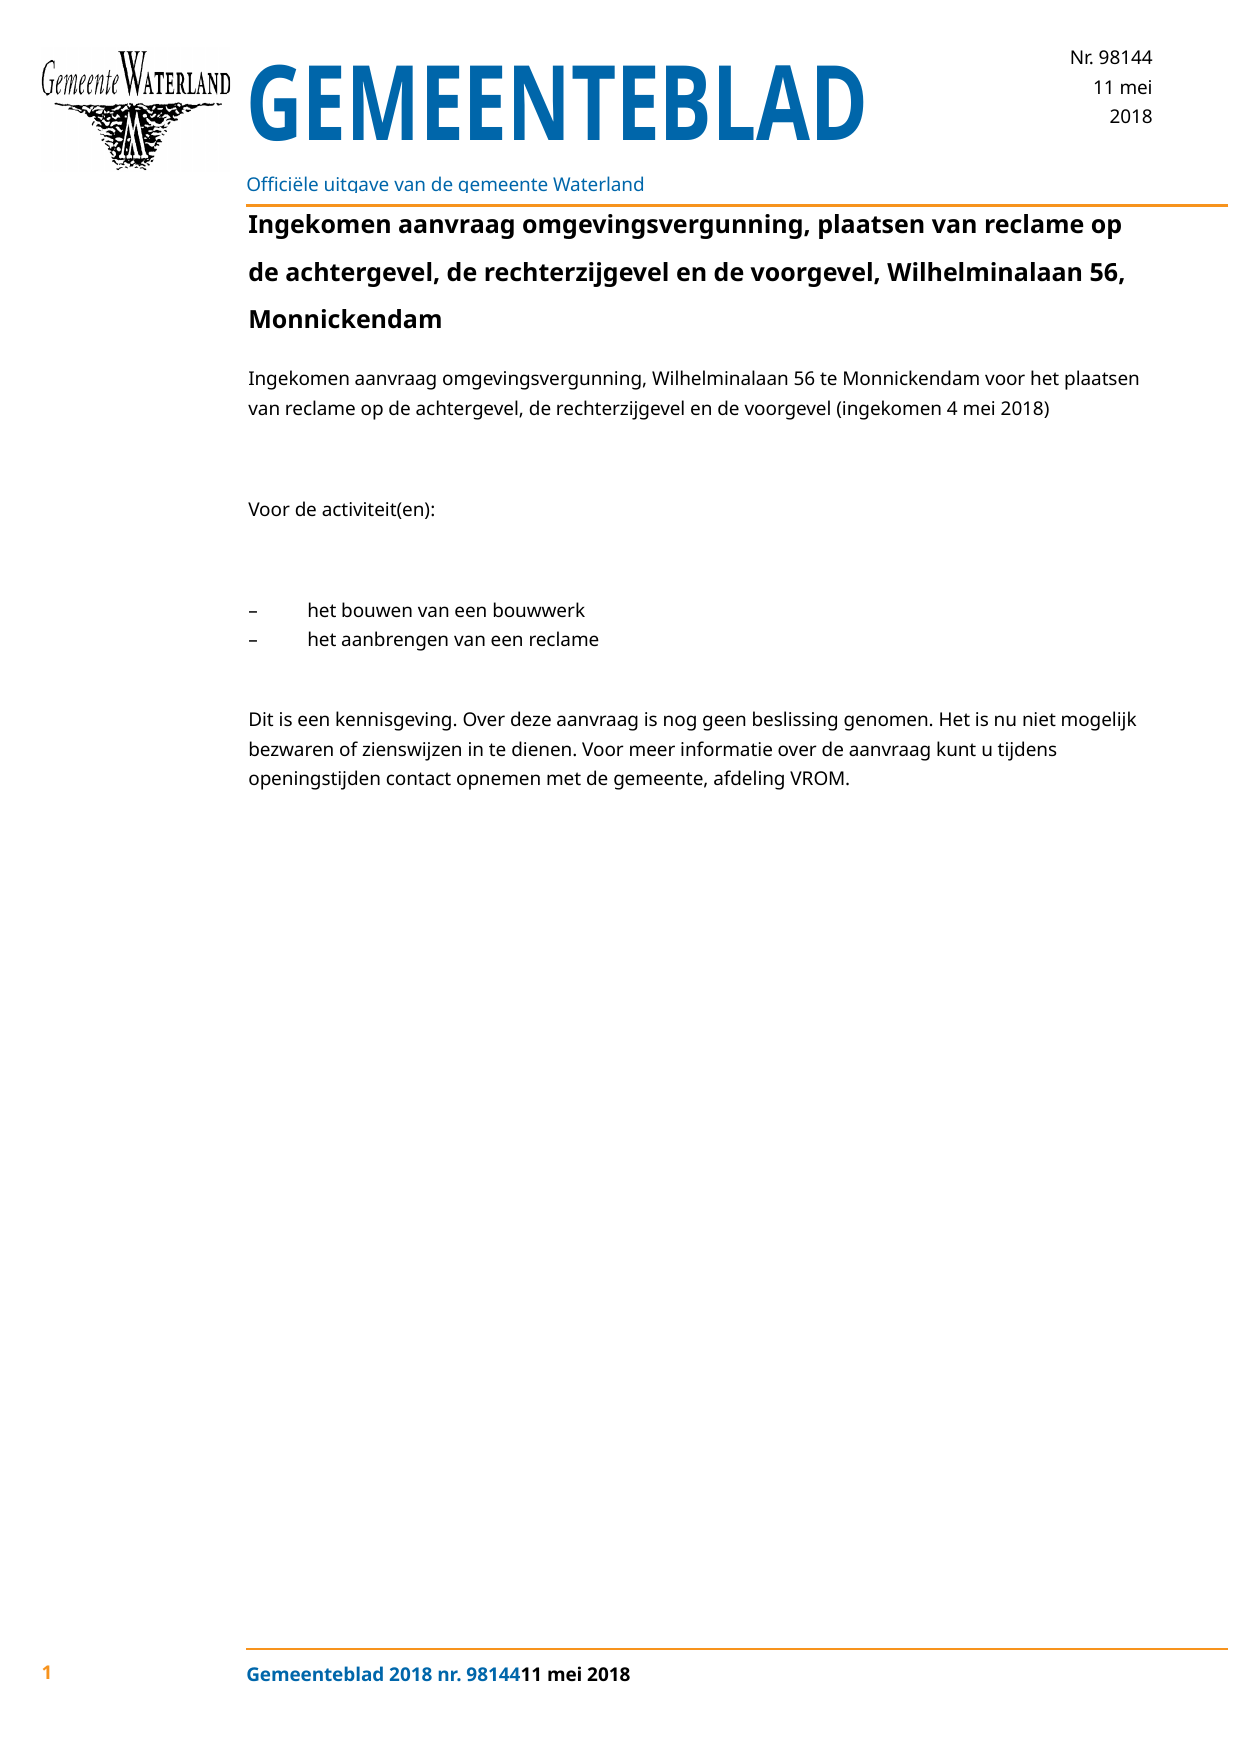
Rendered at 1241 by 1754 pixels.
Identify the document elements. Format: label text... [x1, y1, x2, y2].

text Voor de activiteit(en): [248, 496, 1152, 522]
text Ingekomen aanvraag omgevingsvergunning, plaatsen van reclame op de achtergevel, de rechterzijgevel en de voorgevel, Wilhelminalaan 56, Monnickendam [248, 207, 1152, 336]
list het aanbrengen van een reclame [248, 626, 1152, 652]
text Ingekomen aanvraag omgevingsvergunning, Wilhelminalaan 56 te Monnickendam voor het plaatsen van reclame op de achtergevel, de rechterzijgevel en de voorgevel (ingekomen 4 mei 2018) [248, 366, 1152, 421]
picture [41, 47, 231, 172]
text Dit is een kennisgeving. Over deze aanvraag is nog geen beslissing genomen. Het is nu niet mogelijk bezwaren of zienswijzen in te dienen. Voor meer informatie over de aanvraag kunt u tijdens openingstijden contact opnemen met de gemeente, afdeling VROM. [248, 706, 1152, 791]
list het bouwen van een bouwwerk [248, 597, 1152, 622]
